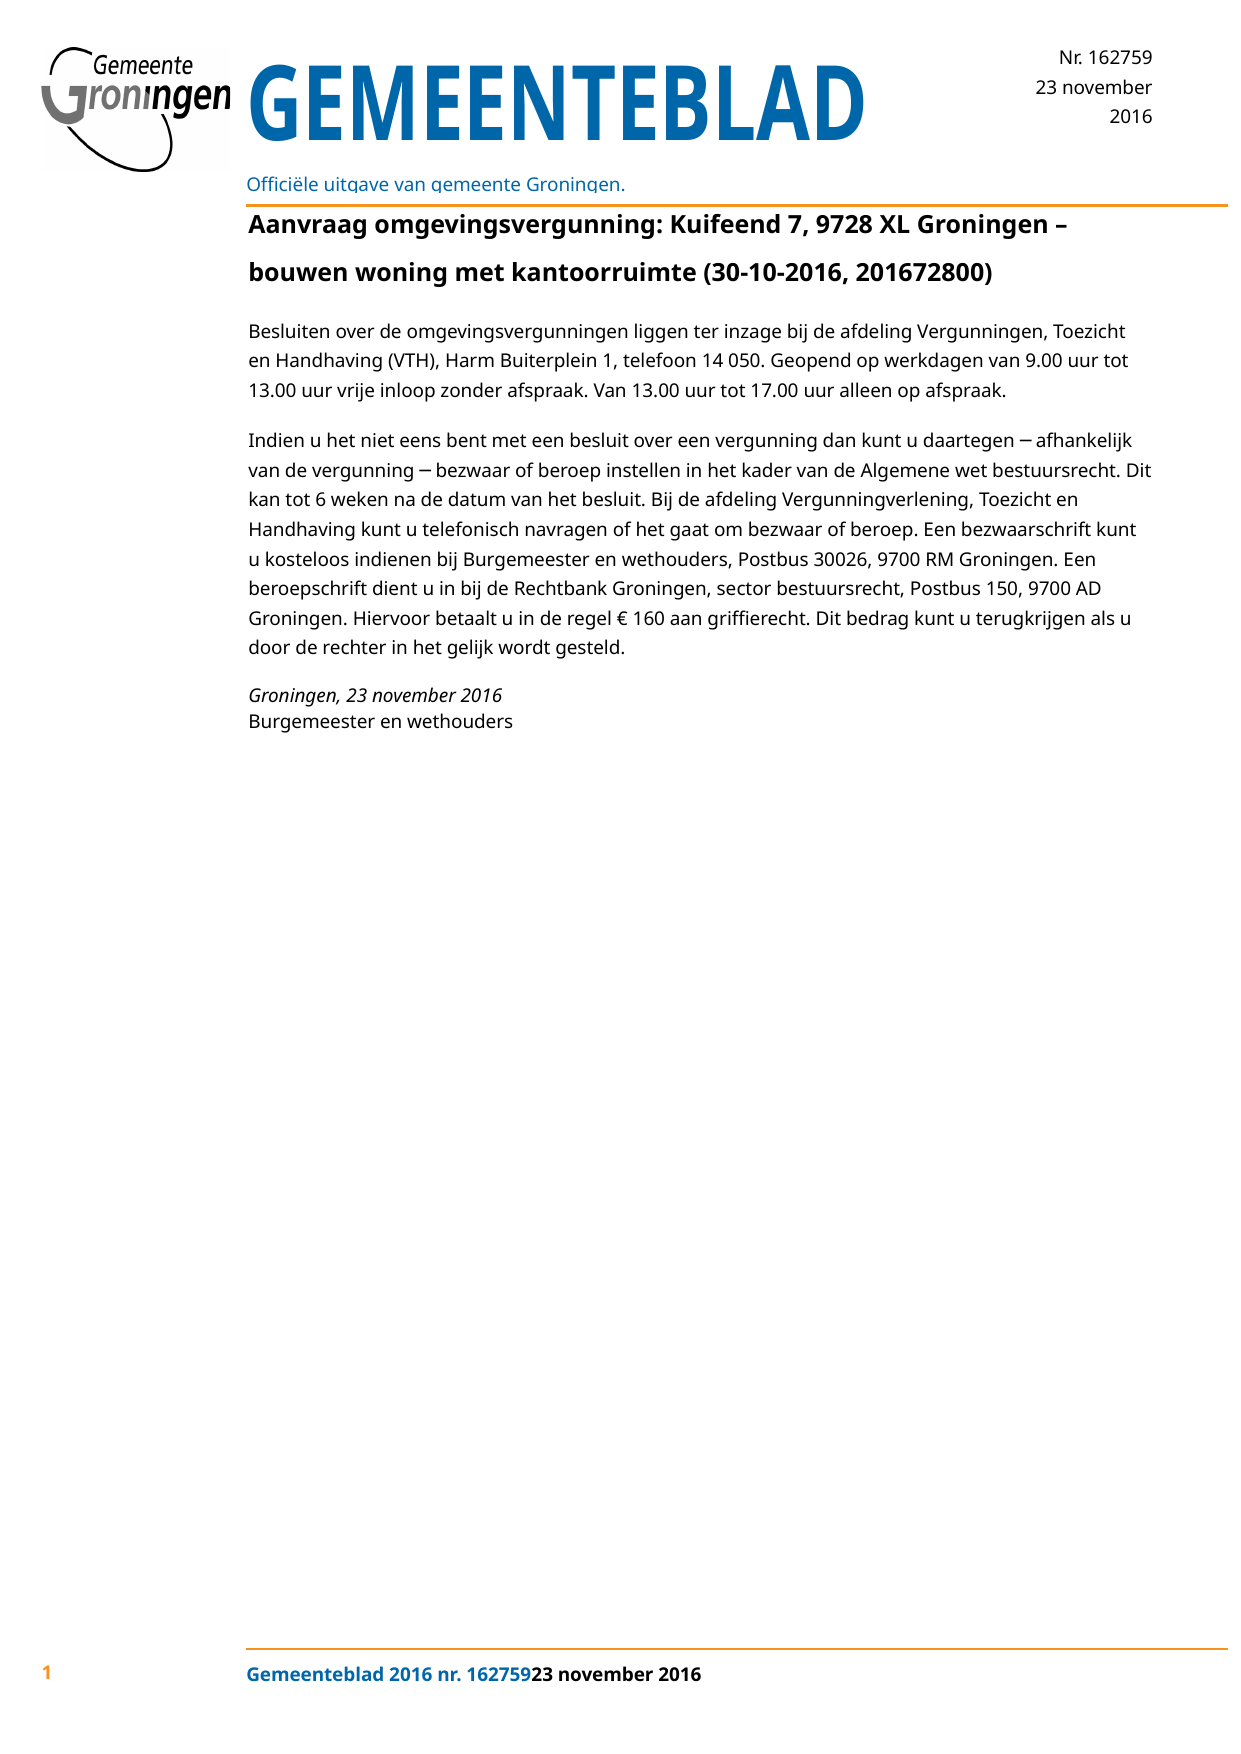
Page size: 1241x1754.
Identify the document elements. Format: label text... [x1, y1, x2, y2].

text Groningen, 23 november 2016 [248, 682, 1152, 708]
text Besluiten over de omgevingsvergunningen liggen ter inzage bij de afdeling Vergunningen, Toezicht en Handhaving (VTH), Harm Buiterplein 1, telefoon 14 050. Geopend op werkdagen van 9.00 uur tot 13.00 uur vrije inloop zonder afspraak. Van 13.00 uur tot 17.00 uur alleen op afspraak. [248, 318, 1152, 403]
text Indien u het niet eens bent met een besluit over een vergunning dan kunt u daartegen ─ afhankelijk van de vergunning ─ bezwaar of beroep instellen in het kader van de Algemene wet bestuursrecht. Dit kan tot 6 weken na de datum van het besluit. Bij de afdeling Vergunningverlening, Toezicht en Handhaving kunt u telefonisch navragen of het gaat om bezwaar of beroep. Een bezwaarschrift kunt u kosteloos indienen bij Burgemeester en wethouders, Postbus 30026, 9700 RM Groningen. Een beroepschrift dient u in bij de Rechtbank Groningen, sector bestuursrecht, Postbus 150, 9700 AD Groningen. Hiervoor betaalt u in de regel € 160 aan griffierecht. Dit bedrag kunt u terugkrijgen als u door de rechter in het gelijk wordt gesteld. [248, 427, 1152, 660]
text Aanvraag omgevingsvergunning: Kuifeend 7, 9728 XL Groningen – bouwen woning met kantoorruimte (30-10-2016, 201672800) [248, 207, 1152, 288]
text Burgemeester en wethouders [248, 708, 1152, 734]
picture [41, 47, 231, 172]
